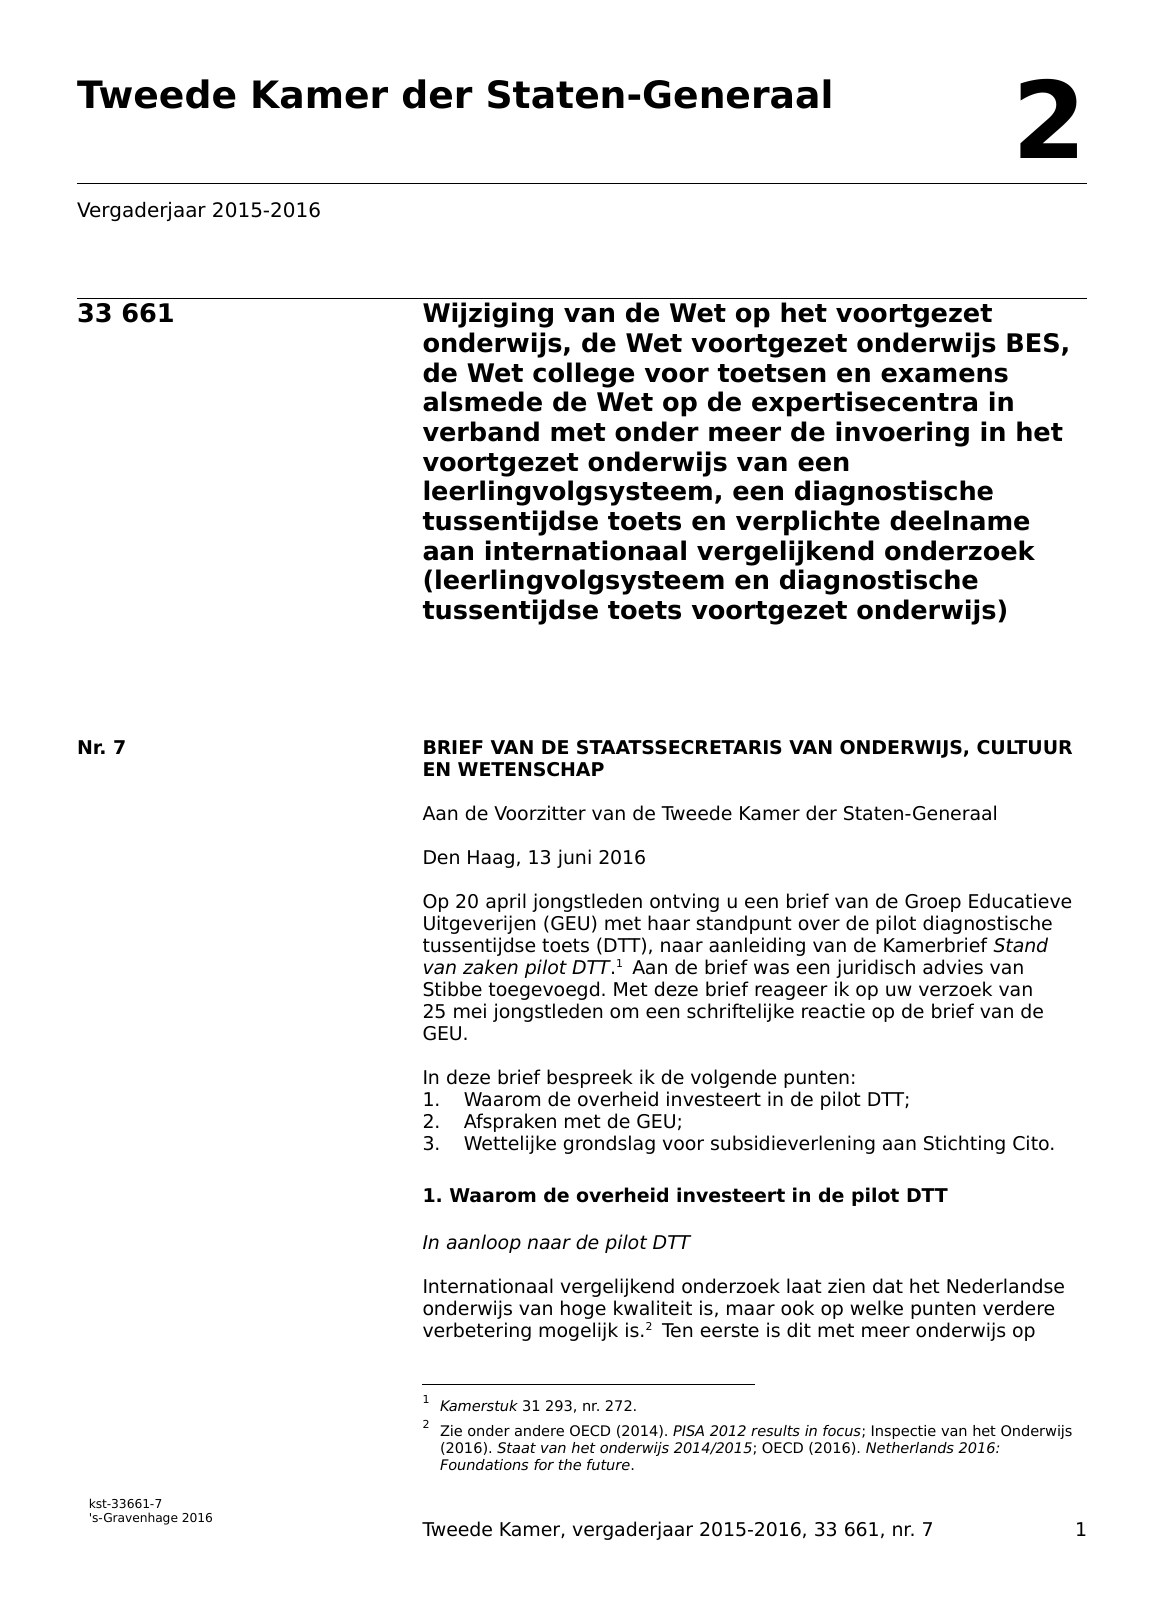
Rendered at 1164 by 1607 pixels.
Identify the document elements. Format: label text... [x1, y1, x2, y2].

text Kamerstuk 31 293, nr. 272. [422, 1393, 1087, 1416]
text Internationaal vergelijkend onderzoek laat zien dat het Nederlandse onderwijs van hoge kwaliteit is, maar ook op welke punten verdere verbetering mogelijk is. Ten eerste is dit met meer onderwijs op [422, 1276, 1087, 1342]
text kst-33661-7 [88, 1497, 323, 1511]
subtitle Nr. 7 BRIEF VAN DE STAATSSECRETARIS VAN ONDERWIJS, CULTUUR EN WETENSCHAP [77, 737, 1087, 781]
table_header 2 [886, 59, 1087, 183]
text Aan de Voorzitter van de Tweede Kamer der Staten-Generaal [422, 803, 1087, 825]
text Zie onder andere OECD (2014). PISA 2012 results in focus; Inspectie van het Onderwijs (2016). Staat van het onderwijs 2014/2015; OECD (2016). Netherlands 2016: Foundations for the future. [422, 1418, 1087, 1474]
text 3. Wettelijke grondslag voor subsidieverlening aan Stichting Cito. [422, 1133, 1087, 1155]
subtitle In aanloop naar de pilot DTT [422, 1232, 1087, 1254]
subtitle 33 661 Wijziging van de Wet op het voortgezet onderwijs, de Wet voortgezet onderwijs BES, de Wet college voor toetsen en examens alsmede de Wet op de expertisecentra in verband met onder meer de invoering in het voortgezet onderwijs van een leerlingvolgsysteem, een diagnostische tussentijdse toets en verplichte deelname aan internationaal vergelijkend onderzoek (leerlingvolgsysteem en diagnostische tussentijdse toets voortgezet onderwijs) [77, 299, 1087, 626]
table_header Tweede Kamer der Staten-Generaal [77, 59, 886, 183]
text 2. Afspraken met de GEU; [422, 1111, 1087, 1133]
text 's-Gravenhage 2016 [88, 1511, 323, 1525]
subtitle 1. Waarom de overheid investeert in de pilot DTT [422, 1185, 1087, 1207]
text Den Haag, 13 juni 2016 [422, 847, 1087, 869]
table_cell Vergaderjaar 2015-2016 [77, 184, 1087, 298]
text 1. Waarom de overheid investeert in de pilot DTT; [422, 1089, 1087, 1111]
text In deze brief bespreek ik de volgende punten: [422, 1067, 1087, 1089]
text Op 20 april jongstleden ontving u een brief van de Groep Educatieve Uitgeverijen (GEU) met haar standpunt over de pilot diagnostische tussentijdse toets (DTT), naar aanleiding van de Kamerbrief Stand van zaken pilot DTT. Aan de brief was een juridisch advies van Stibbe toegevoegd. Met deze brief reageer ik op uw verzoek van 25 mei jongstleden om een schriftelijke reactie op de brief van de GEU. [422, 891, 1087, 1045]
